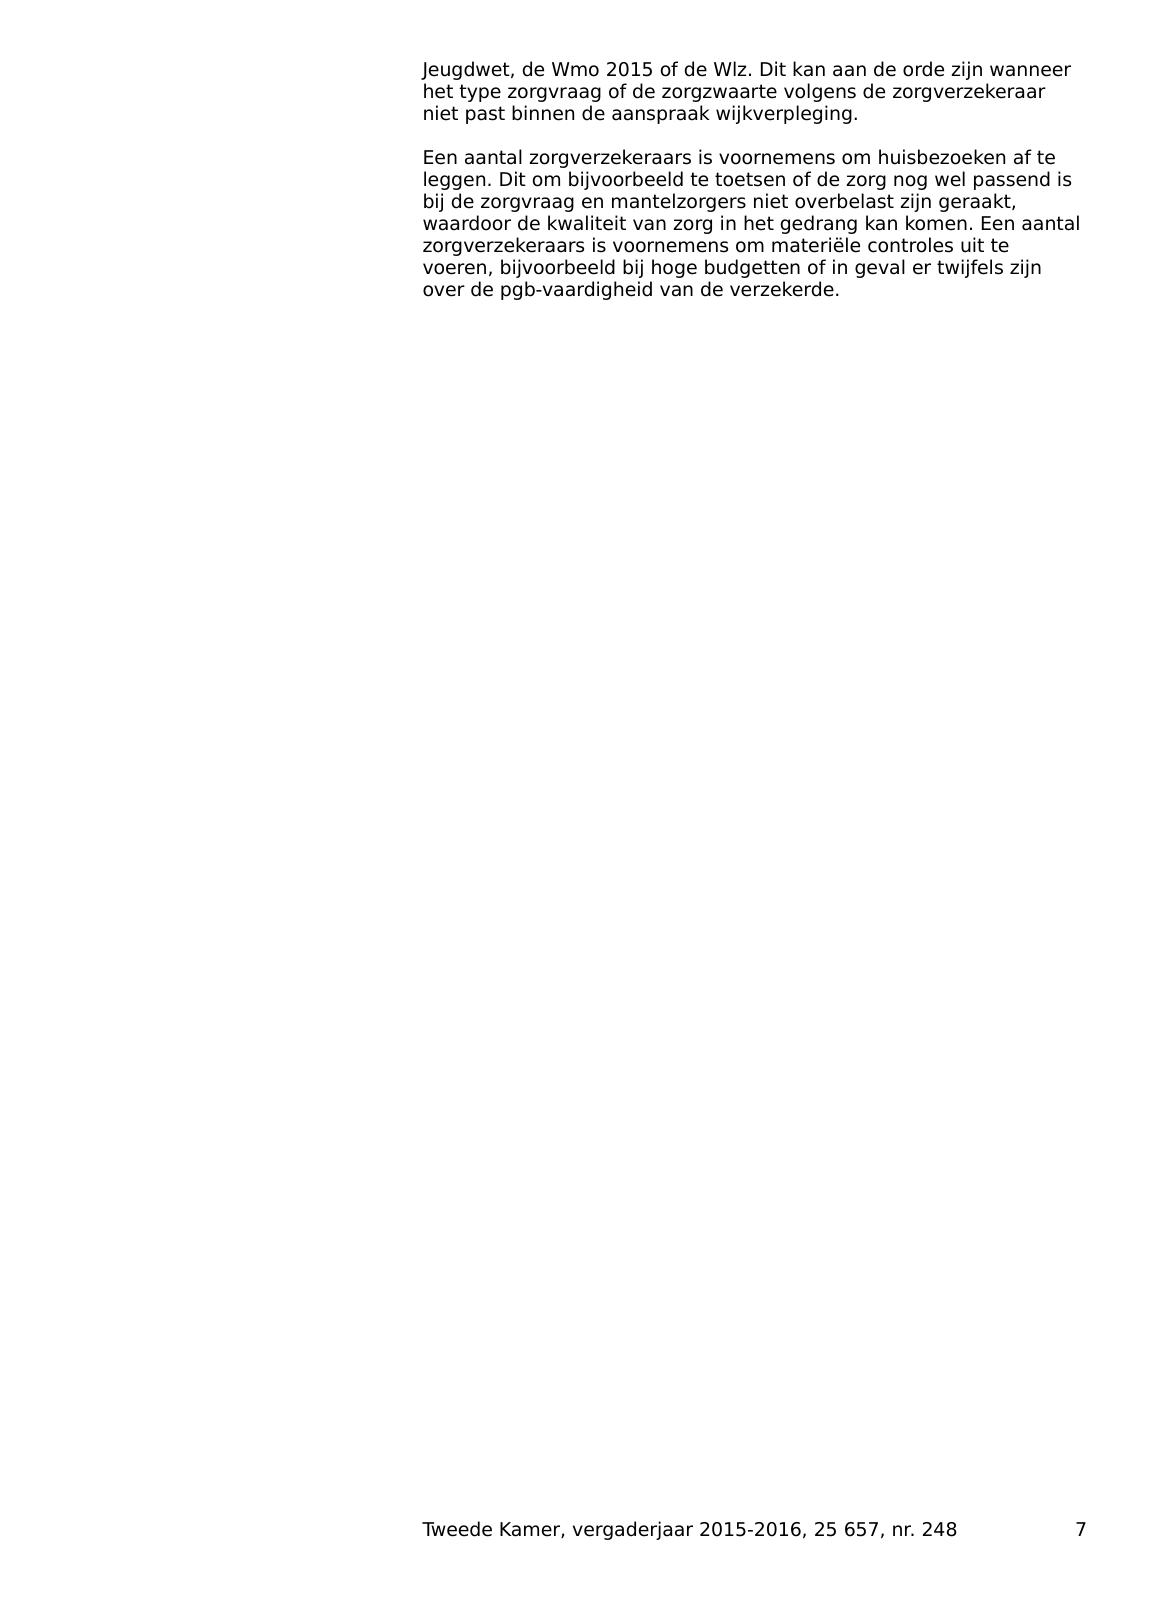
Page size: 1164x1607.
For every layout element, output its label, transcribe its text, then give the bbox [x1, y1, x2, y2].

text Een aantal zorgverzekeraars is voornemens om huisbezoeken af te leggen. Dit om bijvoorbeeld te toetsen of de zorg nog wel passend is bij de zorgvraag en mantelzorgers niet overbelast zijn geraakt, waardoor de kwaliteit van zorg in het gedrang kan komen. Een aantal zorgverzekeraars is voornemens om materiële controles uit te voeren, bijvoorbeeld bij hoge budgetten of in geval er twijfels zijn over de pgb-vaardigheid van de verzekerde. [422, 147, 1087, 301]
text Jeugdwet, de Wmo 2015 of de Wlz. Dit kan aan de orde zijn wanneer het type zorgvraag of de zorgzwaarte volgens de zorgverzekeraar niet past binnen de aanspraak wijkverpleging. [422, 59, 1087, 125]
